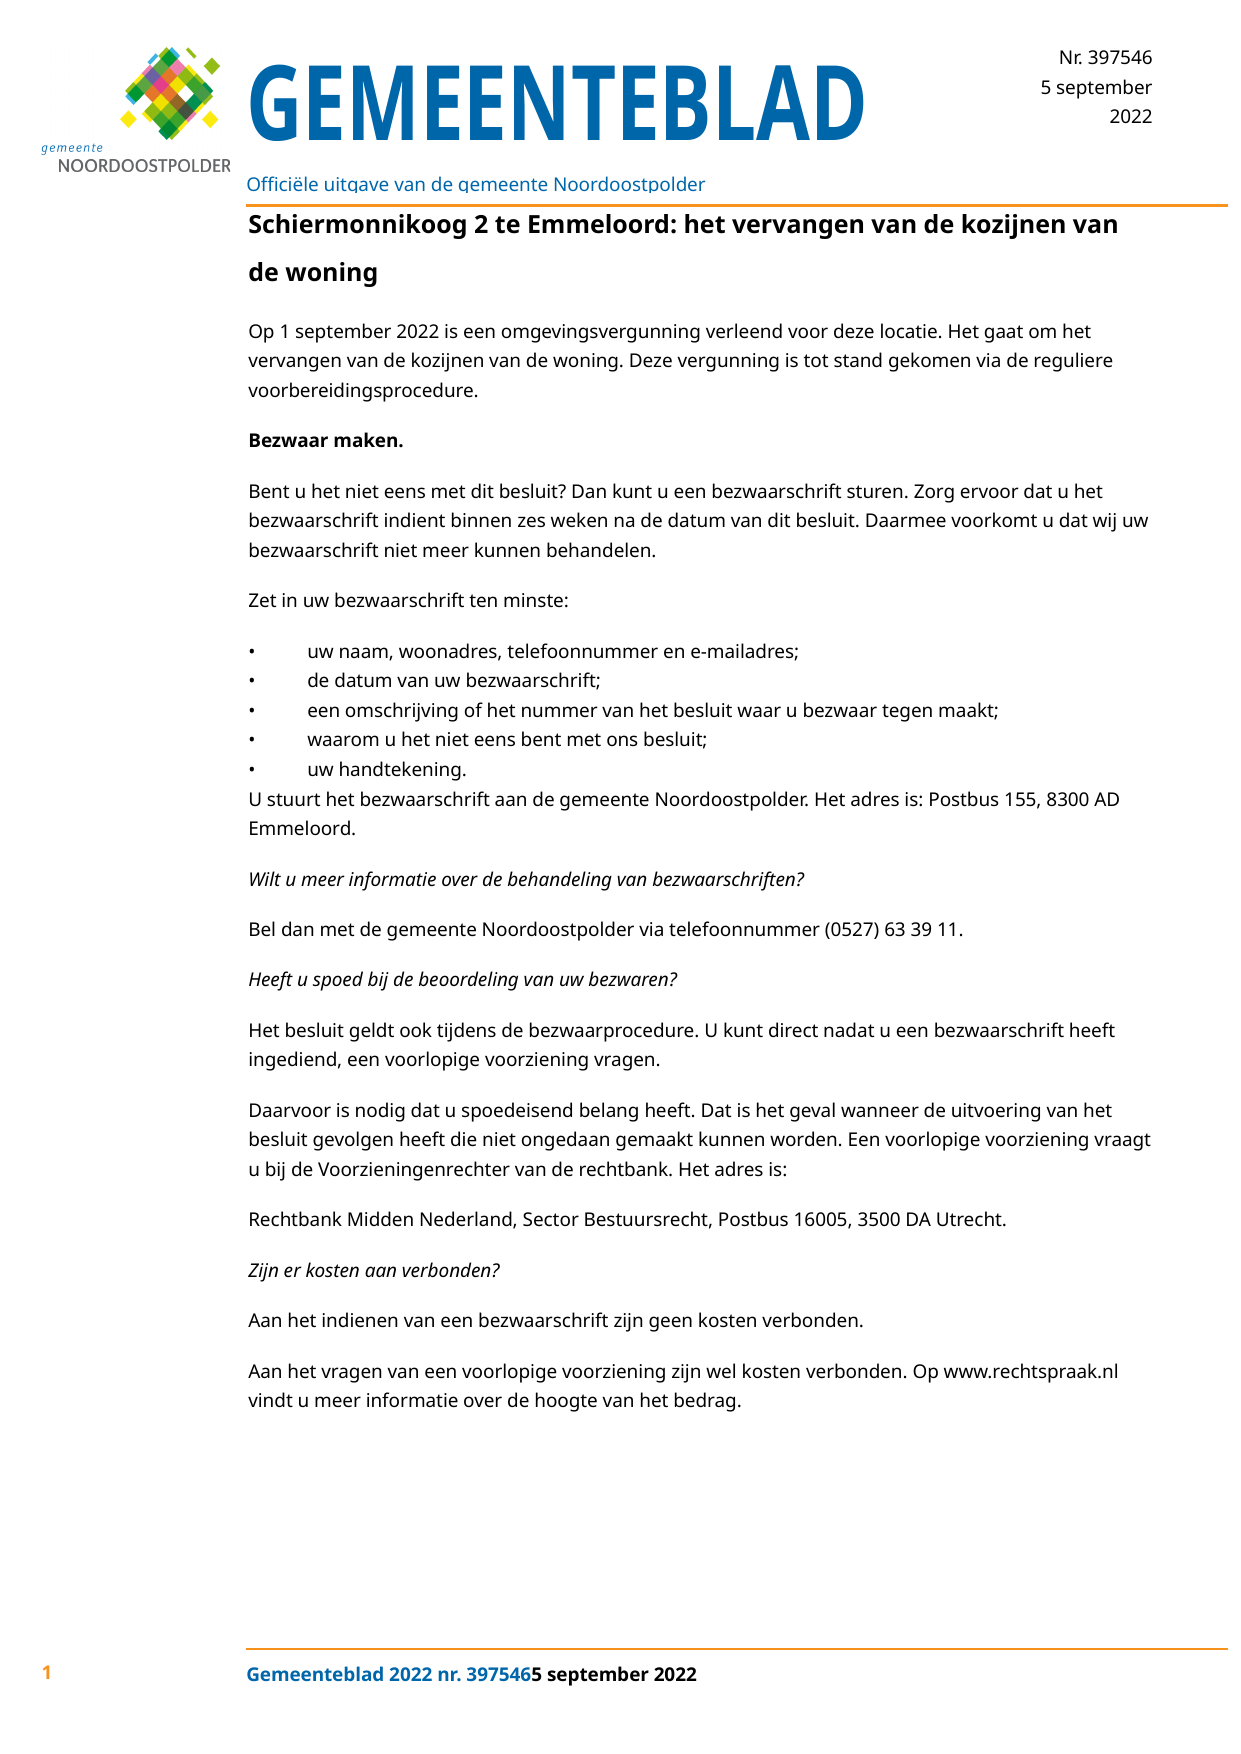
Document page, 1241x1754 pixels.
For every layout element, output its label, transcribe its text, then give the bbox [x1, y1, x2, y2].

text Rechtbank Midden Nederland, Sector Bestuursrecht, Postbus 16005, 3500 DA Utrecht. [248, 1207, 1152, 1232]
list waarom u het niet eens bent met ons besluit; [248, 727, 1152, 752]
text Daarvoor is nodig dat u spoedeisend belang heeft. Dat is het geval wanneer de uitvoering van het besluit gevolgen heeft die niet ongedaan gemaakt kunnen worden. Een voorlopige voorziening vraagt u bij de Voorzieningenrechter van de rechtbank. Het adres is: [248, 1097, 1152, 1182]
picture [41, 47, 231, 172]
text Wilt u meer informatie over de behandeling van bezwaarschriften? [248, 866, 1152, 892]
text Op 1 september 2022 is een omgevingsvergunning verleend voor deze locatie. Het gaat om het vervangen van de kozijnen van de woning. Deze vergunning is tot stand gekomen via de reguliere voorbereidingsprocedure. [248, 318, 1152, 403]
text Aan het indienen van een bezwaarschrift zijn geen kosten verbonden. [248, 1307, 1152, 1333]
list een omschrijving of het nummer van het besluit waar u bezwaar tegen maakt; [248, 697, 1152, 723]
text Bent u het niet eens met dit besluit? Dan kunt u een bezwaarschrift sturen. Zorg ervoor dat u het bezwaarschrift indient binnen zes weken na de datum van dit besluit. Daarmee voorkomt u dat wij uw bezwaarschrift niet meer kunnen behandelen. [248, 478, 1152, 563]
text U stuurt het bezwaarschrift aan de gemeente Noordoostpolder. Het adres is: Postbus 155, 8300 AD Emmeloord. [248, 786, 1152, 841]
text Aan het vragen van een voorlopige voorziening zijn wel kosten verbonden. Op www.rechtspraak.nl vindt u meer informatie over de hoogte van het bedrag. [248, 1358, 1152, 1413]
text Bezwaar maken. [248, 427, 1152, 453]
text Schiermonnikoog 2 te Emmeloord: het vervangen van de kozijnen van de woning [248, 207, 1152, 288]
text Heeft u spoed bij de beoordeling van uw bezwaren? [248, 967, 1152, 992]
text Zijn er kosten aan verbonden? [248, 1257, 1152, 1283]
list de datum van uw bezwaarschrift; [248, 667, 1152, 693]
text Zet in uw bezwaarschrift ten minste: [248, 587, 1152, 613]
list uw naam, woonadres, telefoonnummer en e-mailadres; [248, 638, 1152, 664]
text Bel dan met de gemeente Noordoostpolder via telefoonnummer (0527) 63 39 11. [248, 916, 1152, 942]
list uw handtekening. [248, 756, 1152, 782]
text Het besluit geldt ook tijdens de bezwaarprocedure. U kunt direct nadat u een bezwaarschrift heeft ingediend, een voorlopige voorziening vragen. [248, 1017, 1152, 1072]
